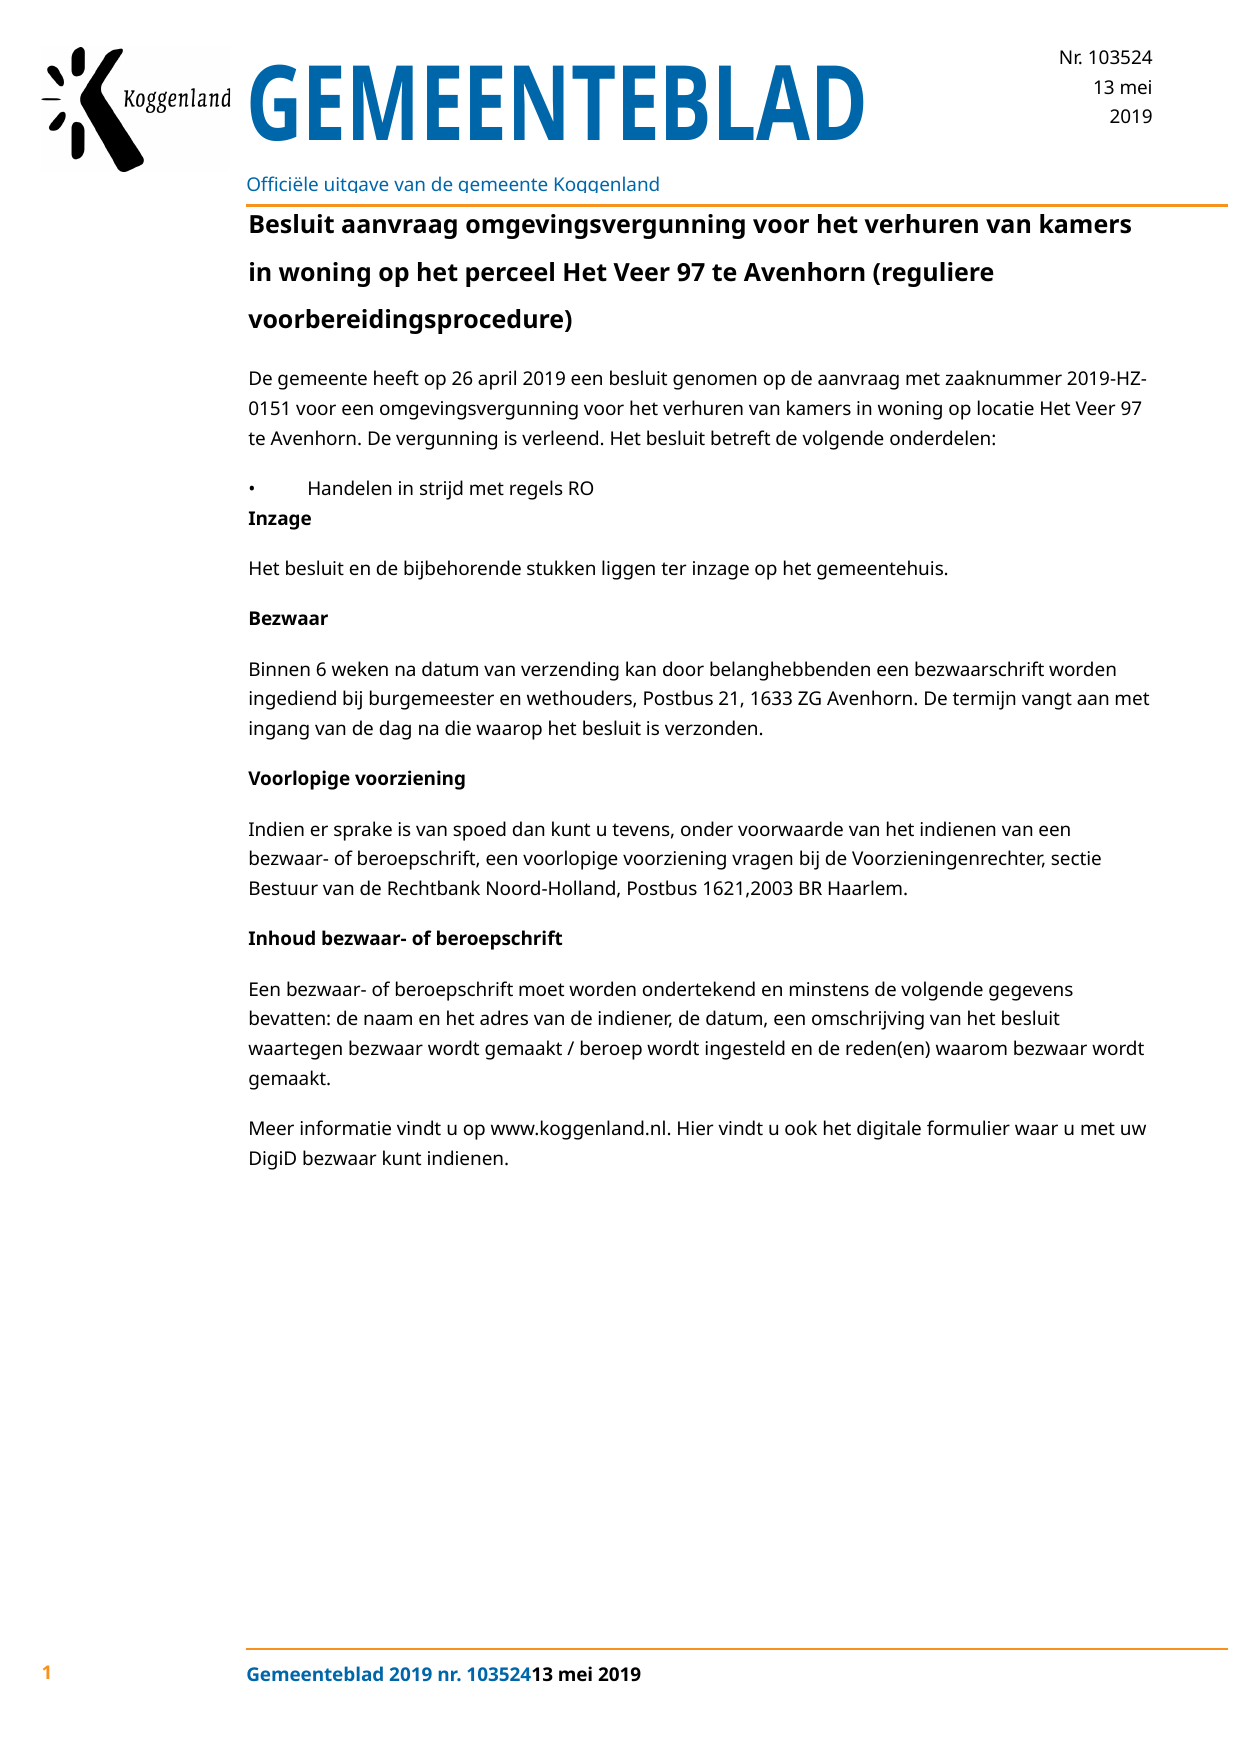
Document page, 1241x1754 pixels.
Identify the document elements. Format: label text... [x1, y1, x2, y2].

text Een bezwaar- of beroepschrift moet worden ondertekend en minstens de volgende gegevens bevatten: de naam en het adres van de indiener, de datum, een omschrijving van het besluit waartegen bezwaar wordt gemaakt / beroep wordt ingesteld en de reden(en) waarom bezwaar wordt gemaakt. [248, 976, 1152, 1090]
list Handelen in strijd met regels RO [248, 475, 1152, 501]
text Bezwaar [248, 606, 1152, 631]
text De gemeente heeft op 26 april 2019 een besluit genomen op de aanvraag met zaaknummer 2019-HZ-0151 voor een omgevingsvergunning voor het verhuren van kamers in woning op locatie Het Veer 97 te Avenhorn. De vergunning is verleend. Het besluit betreft de volgende onderdelen: [248, 366, 1152, 450]
text Voorlopige voorziening [248, 766, 1152, 791]
text Besluit aanvraag omgevingsvergunning voor het verhuren van kamers in woning op het perceel Het Veer 97 te Avenhorn (reguliere voorbereidingsprocedure) [248, 207, 1152, 336]
text Meer informatie vindt u op www.koggenland.nl. Hier vindt u ook het digitale formulier waar u met uw DigiD bezwaar kunt indienen. [248, 1115, 1152, 1170]
text Inzage [248, 505, 1152, 530]
picture [41, 47, 231, 172]
text Indien er sprake is van spoed dan kunt u tevens, onder voorwaarde van het indienen van een bezwaar- of beroepschrift, een voorlopige voorziening vragen bij de Voorzieningenrechter, sectie Bestuur van de Rechtbank Noord-Holland, Postbus 1621,2003 BR Haarlem. [248, 816, 1152, 901]
text Binnen 6 weken na datum van verzending kan door belanghebbenden een bezwaarschrift worden ingediend bij burgemeester en wethouders, Postbus 21, 1633 ZG Avenhorn. De termijn vangt aan met ingang van de dag na die waarop het besluit is verzonden. [248, 656, 1152, 741]
text Inhoud bezwaar- of beroepschrift [248, 926, 1152, 951]
text Het besluit en de bijbehorende stukken liggen ter inzage op het gemeentehuis. [248, 555, 1152, 581]
